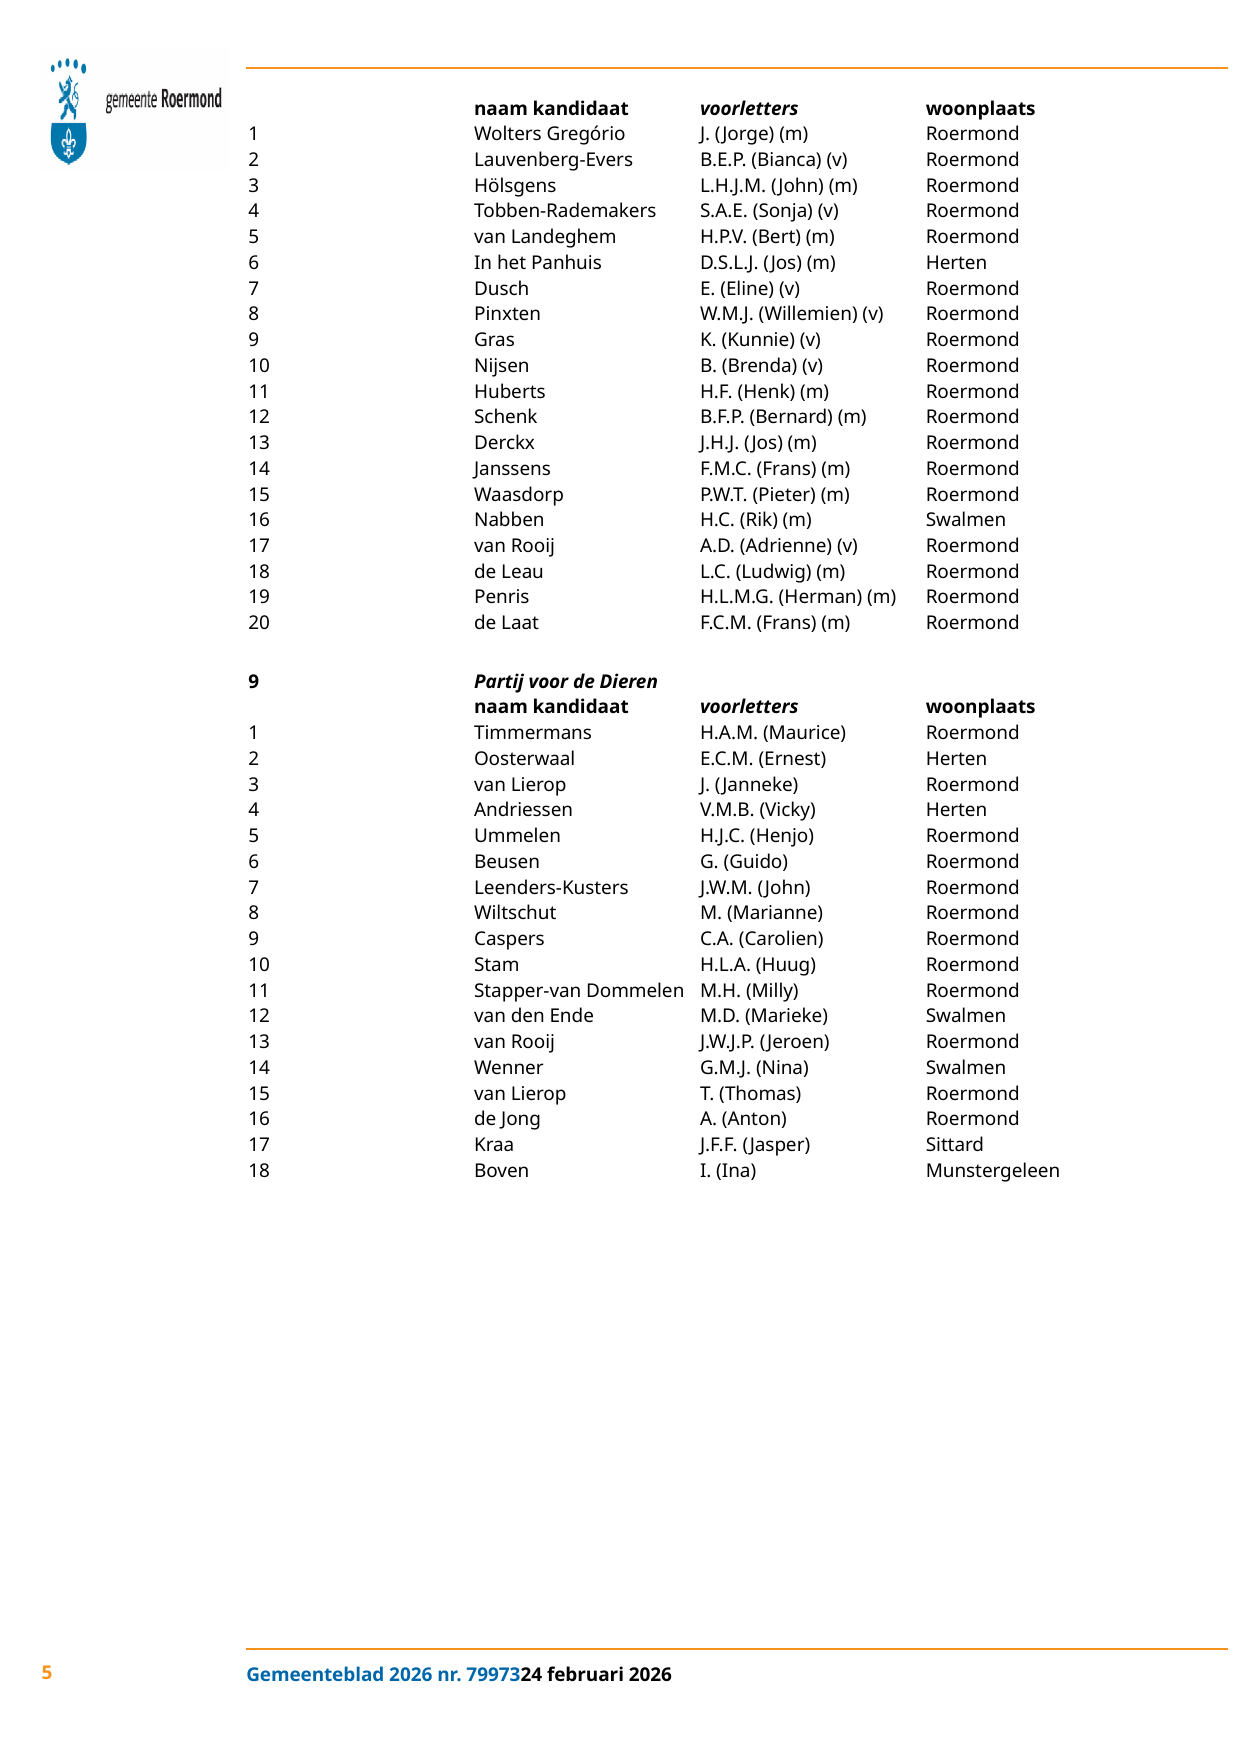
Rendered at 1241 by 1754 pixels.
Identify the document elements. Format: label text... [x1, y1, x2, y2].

table_cell Schenk [474, 404, 700, 429]
table_cell K. (Kunnie) (v) [700, 326, 926, 352]
table_cell Hölsgens [474, 172, 700, 198]
table_cell Roermond [926, 224, 1152, 249]
table_cell H.L.M.G. (Herman) (m) [700, 584, 926, 609]
table_cell Roermond [926, 172, 1152, 198]
table_cell van Rooij [474, 532, 700, 558]
table_cell C.A. (Carolien) [700, 925, 926, 951]
table_cell Dusch [474, 275, 700, 301]
table_cell B.F.P. (Bernard) (m) [700, 404, 926, 429]
table_cell 9 [248, 326, 474, 352]
table_cell Ummelen [474, 823, 700, 848]
table_cell Roermond [926, 584, 1152, 609]
table_cell H.P.V. (Bert) (m) [700, 224, 926, 249]
table_cell Gras [474, 326, 700, 352]
table_cell L.C. (Ludwig) (m) [700, 558, 926, 584]
table_cell 13 [248, 429, 474, 455]
table_cell 11 [248, 378, 474, 403]
table_cell Andriessen [474, 797, 700, 822]
table_cell Roermond [926, 823, 1152, 848]
table_cell 17 [248, 532, 474, 558]
table_cell 13 [248, 1028, 474, 1054]
table_cell E.C.M. (Ernest) [700, 745, 926, 771]
table_cell J.W.M. (John) [700, 874, 926, 899]
table_cell M.H. (Milly) [700, 977, 926, 1002]
table_cell B. (Brenda) (v) [700, 352, 926, 378]
picture [41, 47, 231, 172]
table_cell P.W.T. (Pieter) (m) [700, 481, 926, 506]
table_header 9 [248, 668, 474, 694]
table_cell 19 [248, 584, 474, 609]
table_cell T. (Thomas) [700, 1080, 926, 1105]
table_cell Nijsen [474, 352, 700, 378]
table_cell G.M.J. (Nina) [700, 1054, 926, 1080]
table_cell van Landeghem [474, 224, 700, 249]
table_cell Roermond [926, 977, 1152, 1002]
table_header Partij voor de Dieren [474, 668, 700, 694]
table_header [926, 668, 1152, 694]
table_cell Roermond [926, 378, 1152, 403]
table_cell Roermond [926, 720, 1152, 745]
table_cell Roermond [926, 481, 1152, 506]
table_cell 3 [248, 172, 474, 198]
table_cell Swalmen [926, 1003, 1152, 1028]
table_cell J.F.F. (Jasper) [700, 1131, 926, 1157]
table_cell Penris [474, 584, 700, 609]
table_cell Roermond [926, 1105, 1152, 1131]
table_cell E. (Eline) (v) [700, 275, 926, 301]
table_cell woonplaats [926, 95, 1152, 121]
table_cell 1 [248, 720, 474, 745]
table_cell M. (Marianne) [700, 900, 926, 925]
table_cell Roermond [926, 771, 1152, 797]
table_cell Roermond [926, 301, 1152, 326]
table_cell Roermond [926, 121, 1152, 146]
table_cell 12 [248, 404, 474, 429]
table_cell 2 [248, 745, 474, 771]
table_cell 7 [248, 874, 474, 899]
table_cell 6 [248, 848, 474, 874]
table_cell Roermond [926, 429, 1152, 455]
table_cell [248, 95, 474, 121]
table_cell Roermond [926, 925, 1152, 951]
table_cell M.D. (Marieke) [700, 1003, 926, 1028]
table_cell 15 [248, 1080, 474, 1105]
table_cell Roermond [926, 848, 1152, 874]
table_cell Pinxten [474, 301, 700, 326]
table_cell Leenders-Kusters [474, 874, 700, 899]
table_cell Wolters Gregório [474, 121, 700, 146]
table_cell Roermond [926, 275, 1152, 301]
table_cell van den Ende [474, 1003, 700, 1028]
table_cell Janssens [474, 455, 700, 481]
table_cell van Rooij [474, 1028, 700, 1054]
table_cell 1 [248, 121, 474, 146]
table_cell W.M.J. (Willemien) (v) [700, 301, 926, 326]
table_cell Derckx [474, 429, 700, 455]
table_cell Roermond [926, 352, 1152, 378]
table_cell Munstergeleen [926, 1157, 1152, 1183]
table_cell S.A.E. (Sonja) (v) [700, 198, 926, 223]
table_cell A. (Anton) [700, 1105, 926, 1131]
table_cell 8 [248, 301, 474, 326]
table_cell 2 [248, 146, 474, 172]
table_cell 16 [248, 506, 474, 532]
table_cell G. (Guido) [700, 848, 926, 874]
table_cell Stam [474, 951, 700, 977]
table_cell 18 [248, 1157, 474, 1183]
table_cell H.J.C. (Henjo) [700, 823, 926, 848]
table_cell Roermond [926, 198, 1152, 223]
table_cell Stapper-van Dommelen [474, 977, 700, 1002]
table_cell 15 [248, 481, 474, 506]
table_cell Roermond [926, 1080, 1152, 1105]
table_cell Wiltschut [474, 900, 700, 925]
table_cell voorletters [700, 95, 926, 121]
table_cell Herten [926, 745, 1152, 771]
table_cell Nabben [474, 506, 700, 532]
table_cell I. (Ina) [700, 1157, 926, 1183]
table_cell de Laat [474, 609, 700, 635]
table_cell Roermond [926, 951, 1152, 977]
table_cell 5 [248, 224, 474, 249]
table_cell H.A.M. (Maurice) [700, 720, 926, 745]
table_cell 18 [248, 558, 474, 584]
table_cell de Jong [474, 1105, 700, 1131]
table_cell J. (Jorge) (m) [700, 121, 926, 146]
table_cell 9 [248, 925, 474, 951]
table_cell 11 [248, 977, 474, 1002]
table_cell H.C. (Rik) (m) [700, 506, 926, 532]
table_cell 14 [248, 1054, 474, 1080]
table_cell Roermond [926, 404, 1152, 429]
table_cell Waasdorp [474, 481, 700, 506]
table_cell Herten [926, 797, 1152, 822]
table_cell Roermond [926, 609, 1152, 635]
table_cell Roermond [926, 558, 1152, 584]
table_cell H.F. (Henk) (m) [700, 378, 926, 403]
table_cell 4 [248, 198, 474, 223]
table_cell woonplaats [926, 694, 1152, 719]
table_cell 14 [248, 455, 474, 481]
table_cell 3 [248, 771, 474, 797]
table_cell In het Panhuis [474, 249, 700, 275]
table_cell Roermond [926, 532, 1152, 558]
table_cell Roermond [926, 146, 1152, 172]
table_cell Timmermans [474, 720, 700, 745]
table_cell voorletters [700, 694, 926, 719]
table_cell F.C.M. (Frans) (m) [700, 609, 926, 635]
table_cell Tobben-Rademakers [474, 198, 700, 223]
table_cell Boven [474, 1157, 700, 1183]
table_cell Beusen [474, 848, 700, 874]
table_cell 10 [248, 352, 474, 378]
table_cell van Lierop [474, 771, 700, 797]
table_cell naam kandidaat [474, 95, 700, 121]
table_cell 8 [248, 900, 474, 925]
table_cell 20 [248, 609, 474, 635]
table_cell Huberts [474, 378, 700, 403]
table_cell Wenner [474, 1054, 700, 1080]
table_cell Swalmen [926, 506, 1152, 532]
table_cell 5 [248, 823, 474, 848]
table_cell H.L.A. (Huug) [700, 951, 926, 977]
table_header [700, 668, 926, 694]
table_cell Roermond [926, 900, 1152, 925]
table_cell Herten [926, 249, 1152, 275]
table_cell 16 [248, 1105, 474, 1131]
table_cell A.D. (Adrienne) (v) [700, 532, 926, 558]
table_cell J. (Janneke) [700, 771, 926, 797]
table_cell Kraa [474, 1131, 700, 1157]
table_cell Lauvenberg-Evers [474, 146, 700, 172]
table_cell Sittard [926, 1131, 1152, 1157]
table_cell de Leau [474, 558, 700, 584]
table_cell 10 [248, 951, 474, 977]
table_cell Roermond [926, 455, 1152, 481]
table_cell Oosterwaal [474, 745, 700, 771]
table_cell Roermond [926, 326, 1152, 352]
table_cell 17 [248, 1131, 474, 1157]
table_cell F.M.C. (Frans) (m) [700, 455, 926, 481]
table_cell 12 [248, 1003, 474, 1028]
table_cell V.M.B. (Vicky) [700, 797, 926, 822]
table_cell naam kandidaat [474, 694, 700, 719]
table_cell 6 [248, 249, 474, 275]
table_cell Swalmen [926, 1054, 1152, 1080]
table_cell van Lierop [474, 1080, 700, 1105]
table_cell Caspers [474, 925, 700, 951]
table_cell 4 [248, 797, 474, 822]
table_cell Roermond [926, 1028, 1152, 1054]
table_cell Roermond [926, 874, 1152, 899]
table_cell D.S.L.J. (Jos) (m) [700, 249, 926, 275]
table_cell L.H.J.M. (John) (m) [700, 172, 926, 198]
table_cell B.E.P. (Bianca) (v) [700, 146, 926, 172]
table_cell J.W.J.P. (Jeroen) [700, 1028, 926, 1054]
table_cell J.H.J. (Jos) (m) [700, 429, 926, 455]
table_cell 7 [248, 275, 474, 301]
table_cell [248, 694, 474, 719]
